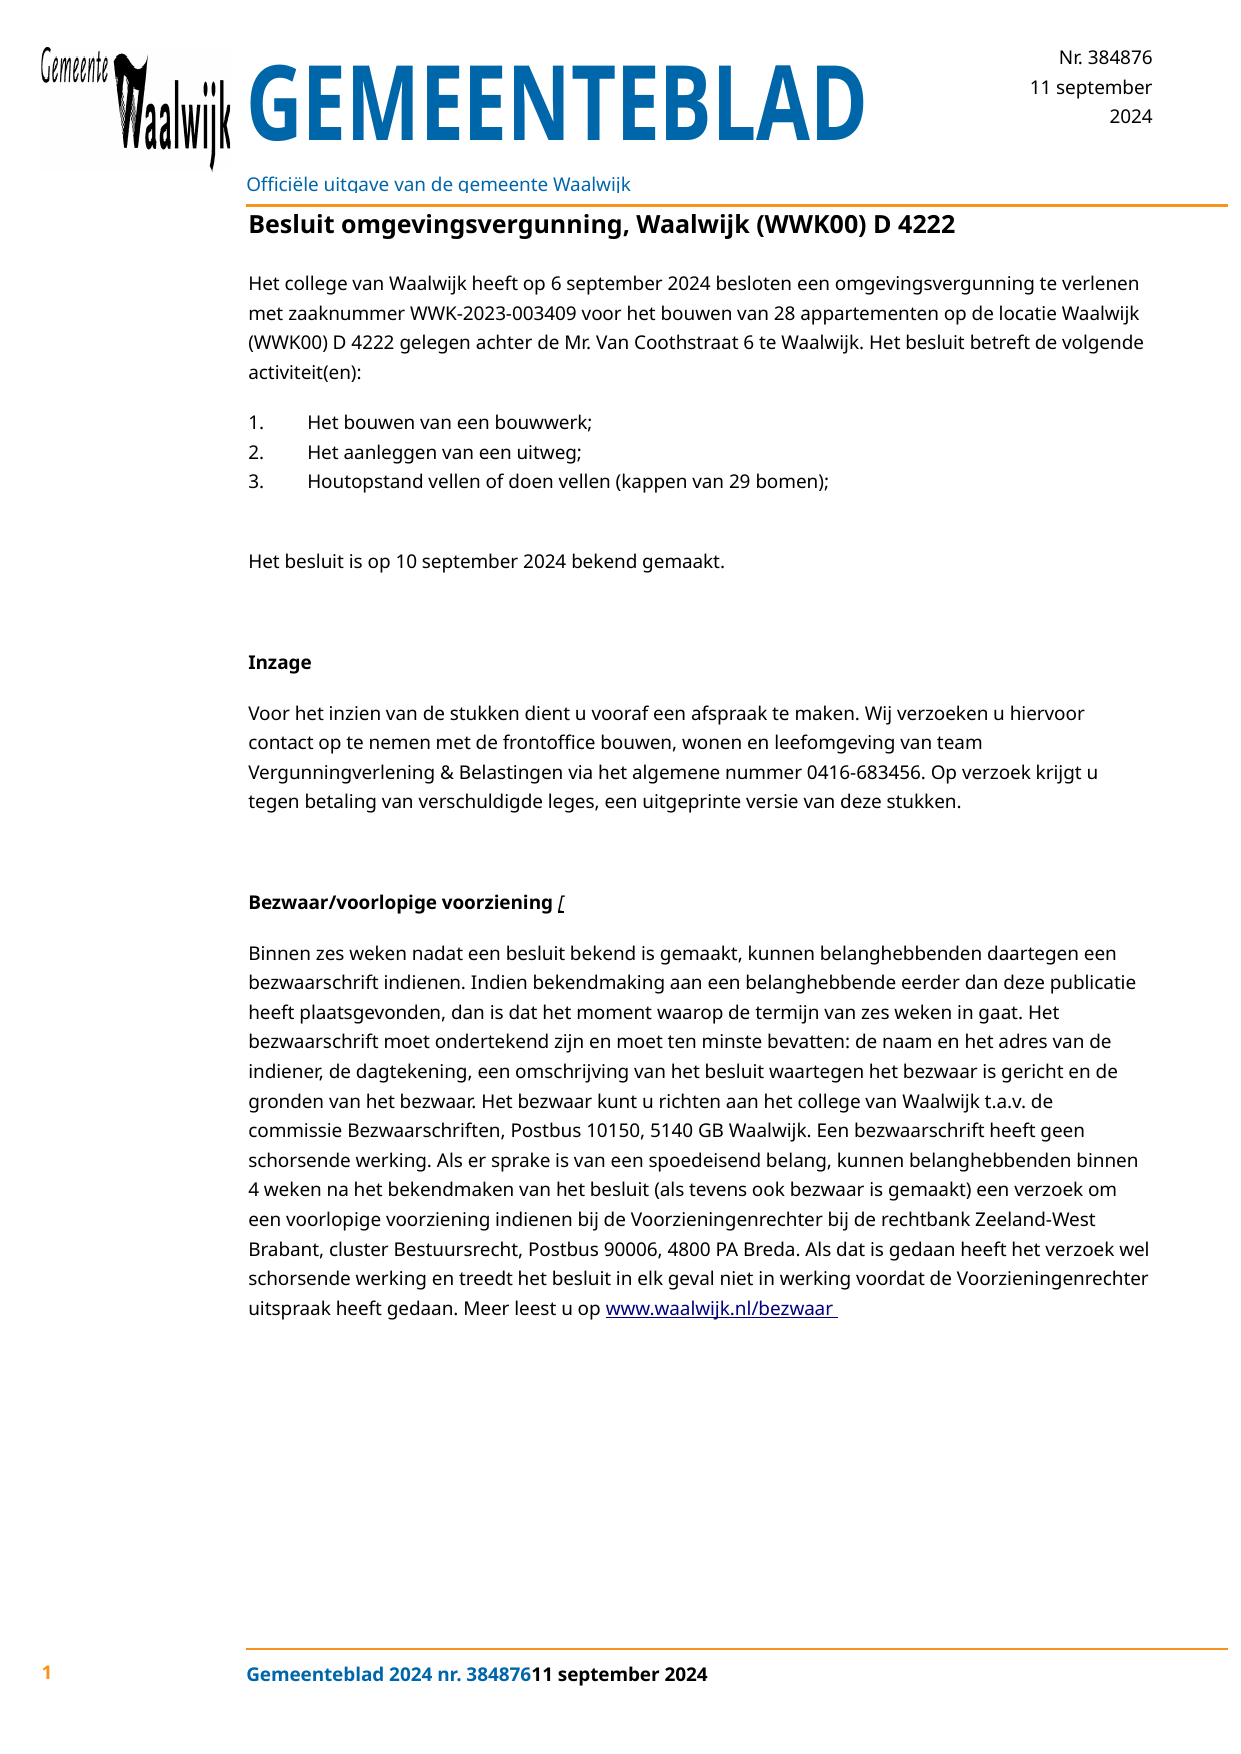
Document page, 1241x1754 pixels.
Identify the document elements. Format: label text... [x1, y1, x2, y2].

text Binnen zes weken nadat een besluit bekend is gemaakt, kunnen belanghebbenden daartegen een bezwaarschrift indienen. Indien bekendmaking aan een belanghebbende eerder dan deze publicatie heeft plaatsgevonden, dan is dat het moment waarop de termijn van zes weken in gaat. Het bezwaarschrift moet ondertekend zijn en moet ten minste bevatten: de naam en het adres van de indiener, de dagtekening, een omschrijving van het besluit waartegen het bezwaar is gericht en de gronden van het bezwaar. Het bezwaar kunt u richten aan het college van Waalwijk t.a.v. de commissie Bezwaarschriften, Postbus 10150, 5140 GB Waalwijk. Een bezwaarschrift heeft geen schorsende werking. Als er sprake is van een spoedeisend belang, kunnen belanghebbenden binnen 4 weken na het bekendmaken van het besluit (als tevens ook bezwaar is gemaakt) een verzoek om een voorlopige voorziening indienen bij de Voorzieningenrechter bij de rechtbank Zeeland-West Brabant, cluster Bestuursrecht, Postbus 90006, 4800 PA Breda. Als dat is gedaan heeft het verzoek wel schorsende werking en treedt het besluit in elk geval niet in werking voordat de Voorzieningenrechter uitspraak heeft gedaan. Meer leest u op www.waalwijk.nl/bezwaar [248, 940, 1152, 1321]
text Bezwaar/voorlopige voorziening [ [248, 889, 1152, 915]
list Houtopstand vellen of doen vellen (kappen van 29 bomen); [248, 469, 1152, 494]
list Het bouwen van een bouwwerk; [248, 409, 1152, 435]
text Het college van Waalwijk heeft op 6 september 2024 besloten een omgevingsvergunning te verlenen met zaaknummer WWK-2023-003409 voor het bouwen van 28 appartementen op de locatie Waalwijk (WWK00) D 4222 gelegen achter de Mr. Van Coothstraat 6 te Waalwijk. Het besluit betreft de volgende activiteit(en): [248, 270, 1152, 385]
list Het aanleggen van een uitweg; [248, 439, 1152, 465]
text Besluit omgevingsvergunning, Waalwijk (WWK00) D 4222 [248, 207, 1152, 241]
text Voor het inzien van de stukken dient u vooraf een afspraak te maken. Wij verzoeken u hiervoor contact op te nemen met de frontoffice bouwen, wonen en leefomgeving van team Vergunningverlening & Belastingen via het algemene nummer 0416-683456. Op verzoek krijgt u tegen betaling van verschuldigde leges, een uitgeprinte versie van deze stukken. [248, 700, 1152, 814]
text Inzage [248, 649, 1152, 675]
text Het besluit is op 10 september 2024 bekend gemaakt. [248, 549, 1152, 574]
picture [41, 47, 231, 172]
